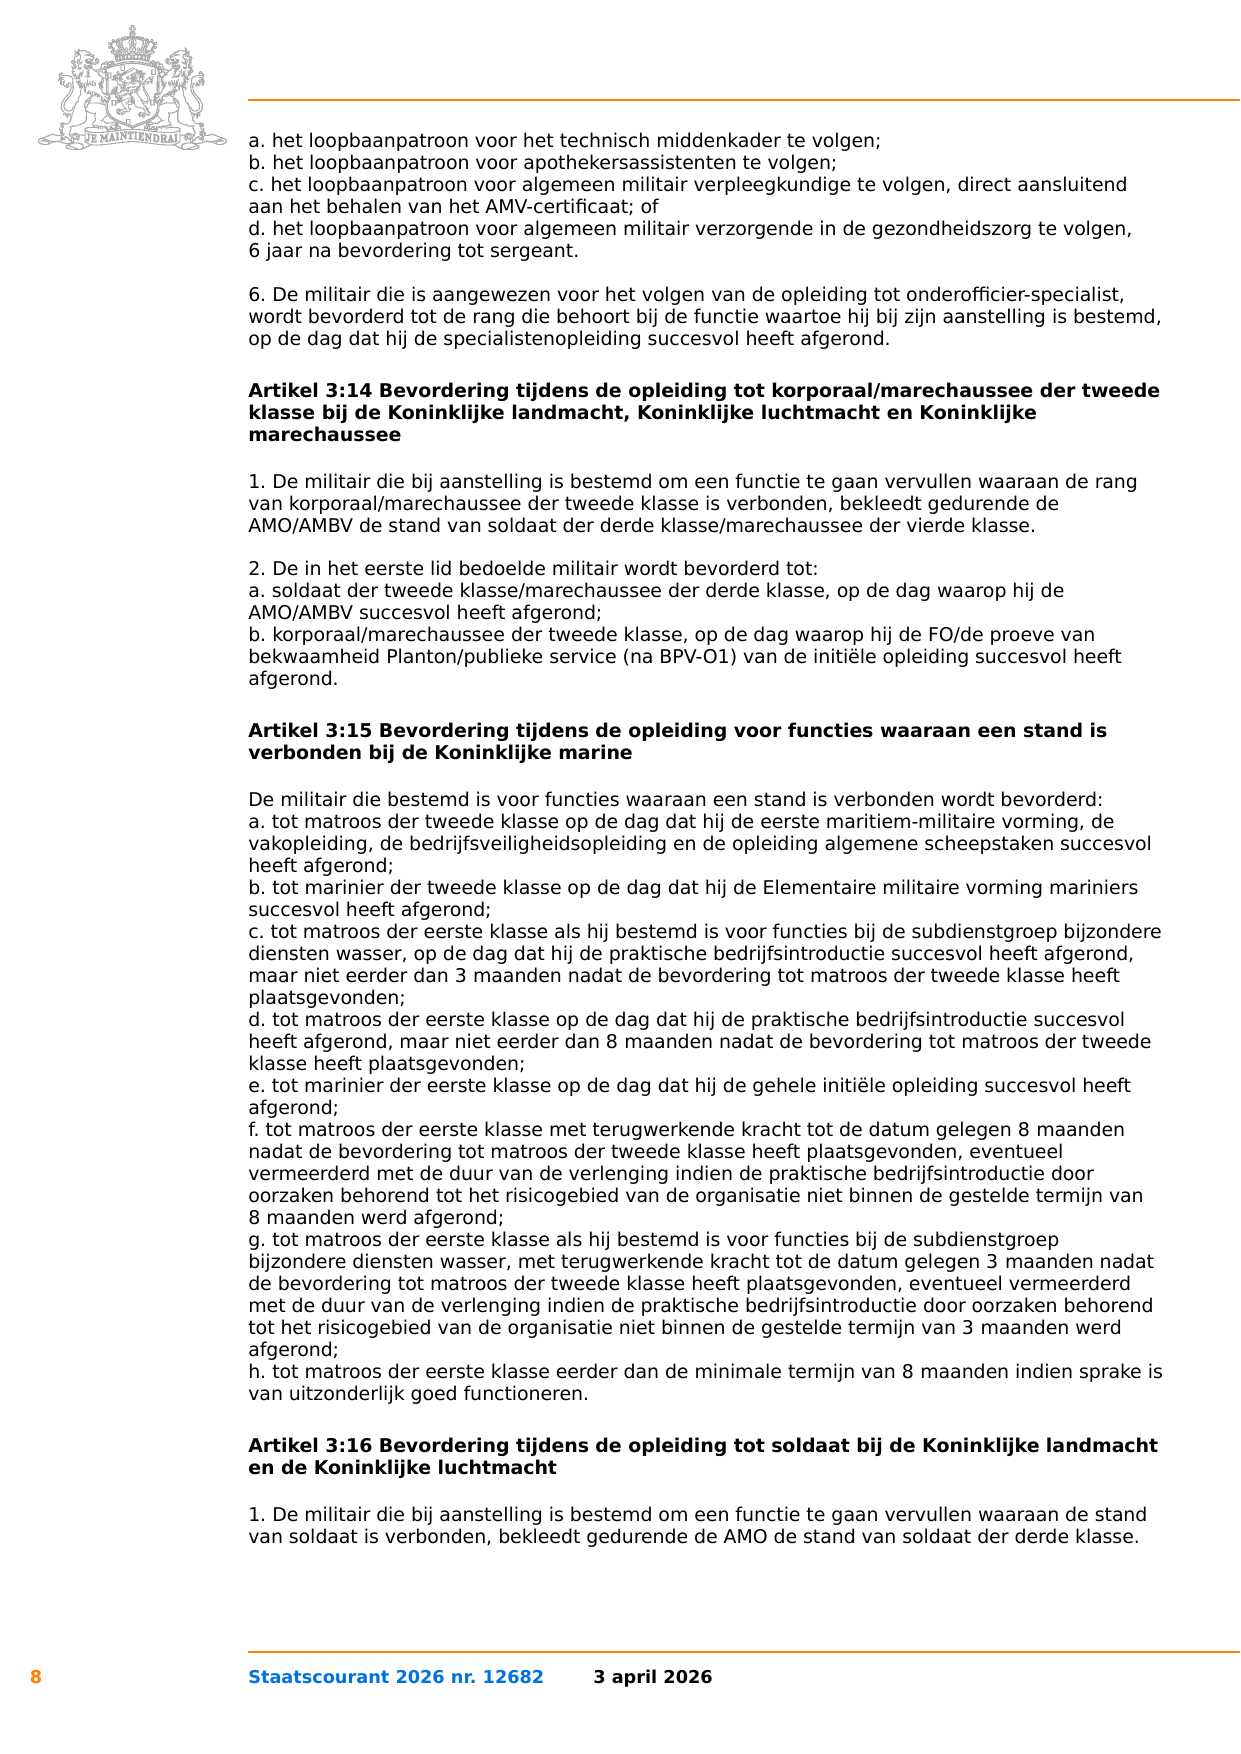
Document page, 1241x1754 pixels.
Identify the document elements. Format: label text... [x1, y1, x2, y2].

text a. soldaat der tweede klasse/marechaussee der derde klasse, op de dag waarop hij de AMO/AMBV succesvol heeft afgerond; [248, 580, 1163, 624]
text c. tot matroos der eerste klasse als hij bestemd is voor functies bij de subdienstgroep bijzondere diensten wasser, op de dag dat hij de praktische bedrijfsintroductie succesvol heeft afgerond, maar niet eerder dan 3 maanden nadat de bevordering tot matroos der tweede klasse heeft plaatsgevonden; [248, 921, 1163, 1009]
text a. het loopbaanpatroon voor het technisch middenkader te volgen; [248, 130, 1163, 152]
subtitle Artikel 3:15 Bevordering tijdens de opleiding voor functies waaraan een stand is verbonden bij de Koninklijke marine [248, 720, 1163, 764]
text b. tot marinier der tweede klasse op de dag dat hij de Elementaire militaire vorming mariniers succesvol heeft afgerond; [248, 877, 1163, 921]
text d. het loopbaanpatroon voor algemeen militair verzorgende in de gezondheidszorg te volgen, 6 jaar na bevordering tot sergeant. [248, 218, 1163, 262]
text De militair die bestemd is voor functies waaraan een stand is verbonden wordt bevorderd: [248, 789, 1163, 811]
text 1. De militair die bij aanstelling is bestemd om een functie te gaan vervullen waaraan de stand van soldaat is verbonden, bekleedt gedurende de AMO de stand van soldaat der derde klasse. [248, 1503, 1163, 1547]
text 6. De militair die is aangewezen voor het volgen van de opleiding tot onderofficier-specialist, wordt bevorderd tot de rang die behoort bij de functie waartoe hij bij zijn aanstelling is bestemd, op de dag dat hij de specialistenopleiding succesvol heeft afgerond. [248, 284, 1163, 349]
text e. tot marinier der eerste klasse op de dag dat hij de gehele initiële opleiding succesvol heeft afgerond; [248, 1075, 1163, 1119]
picture [38, 25, 227, 150]
text h. tot matroos der eerste klasse eerder dan de minimale termijn van 8 maanden indien sprake is van uitzonderlijk goed functioneren. [248, 1361, 1163, 1404]
text a. tot matroos der tweede klasse op de dag dat hij de eerste maritiem-militaire vorming, de vakopleiding, de bedrijfsveiligheidsopleiding en de opleiding algemene scheepstaken succesvol heeft afgerond; [248, 811, 1163, 877]
text 2. De in het eerste lid bedoelde militair wordt bevorderd tot: [248, 558, 1163, 580]
text 1. De militair die bij aanstelling is bestemd om een functie te gaan vervullen waaraan de rang van korporaal/marechaussee der tweede klasse is verbonden, bekleedt gedurende de AMO/AMBV de stand van soldaat der derde klasse/marechaussee der vierde klasse. [248, 471, 1163, 536]
text f. tot matroos der eerste klasse met terugwerkende kracht tot de datum gelegen 8 maanden nadat de bevordering tot matroos der tweede klasse heeft plaatsgevonden, eventueel vermeerderd met de duur van de verlenging indien de praktische bedrijfsintroductie door oorzaken behorend tot het risicogebied van de organisatie niet binnen de gestelde termijn van 8 maanden werd afgerond; [248, 1119, 1163, 1229]
text g. tot matroos der eerste klasse als hij bestemd is voor functies bij de subdienstgroep bijzondere diensten wasser, met terugwerkende kracht tot de datum gelegen 3 maanden nadat de bevordering tot matroos der tweede klasse heeft plaatsgevonden, eventueel vermeerderd met de duur van de verlenging indien de praktische bedrijfsintroductie door oorzaken behorend tot het risicogebied van de organisatie niet binnen de gestelde termijn van 3 maanden werd afgerond; [248, 1229, 1163, 1361]
text b. korporaal/marechaussee der tweede klasse, op de dag waarop hij de FO/de proeve van bekwaamheid Planton/publieke service (na BPV-O1) van de initiële opleiding succesvol heeft afgerond. [248, 624, 1163, 690]
text b. het loopbaanpatroon voor apothekersassistenten te volgen; [248, 152, 1163, 174]
text d. tot matroos der eerste klasse op de dag dat hij de praktische bedrijfsintroductie succesvol heeft afgerond, maar niet eerder dan 8 maanden nadat de bevordering tot matroos der tweede klasse heeft plaatsgevonden; [248, 1009, 1163, 1075]
text c. het loopbaanpatroon voor algemeen militair verpleegkundige te volgen, direct aansluitend aan het behalen van het AMV-certificaat; of [248, 174, 1163, 218]
subtitle Artikel 3:16 Bevordering tijdens de opleiding tot soldaat bij de Koninklijke landmacht en de Koninklijke luchtmacht [248, 1434, 1163, 1478]
subtitle Artikel 3:14 Bevordering tijdens de opleiding tot korporaal/marechaussee der tweede klasse bij de Koninklijke landmacht, Koninklijke luchtmacht en Koninklijke marechaussee [248, 379, 1163, 446]
